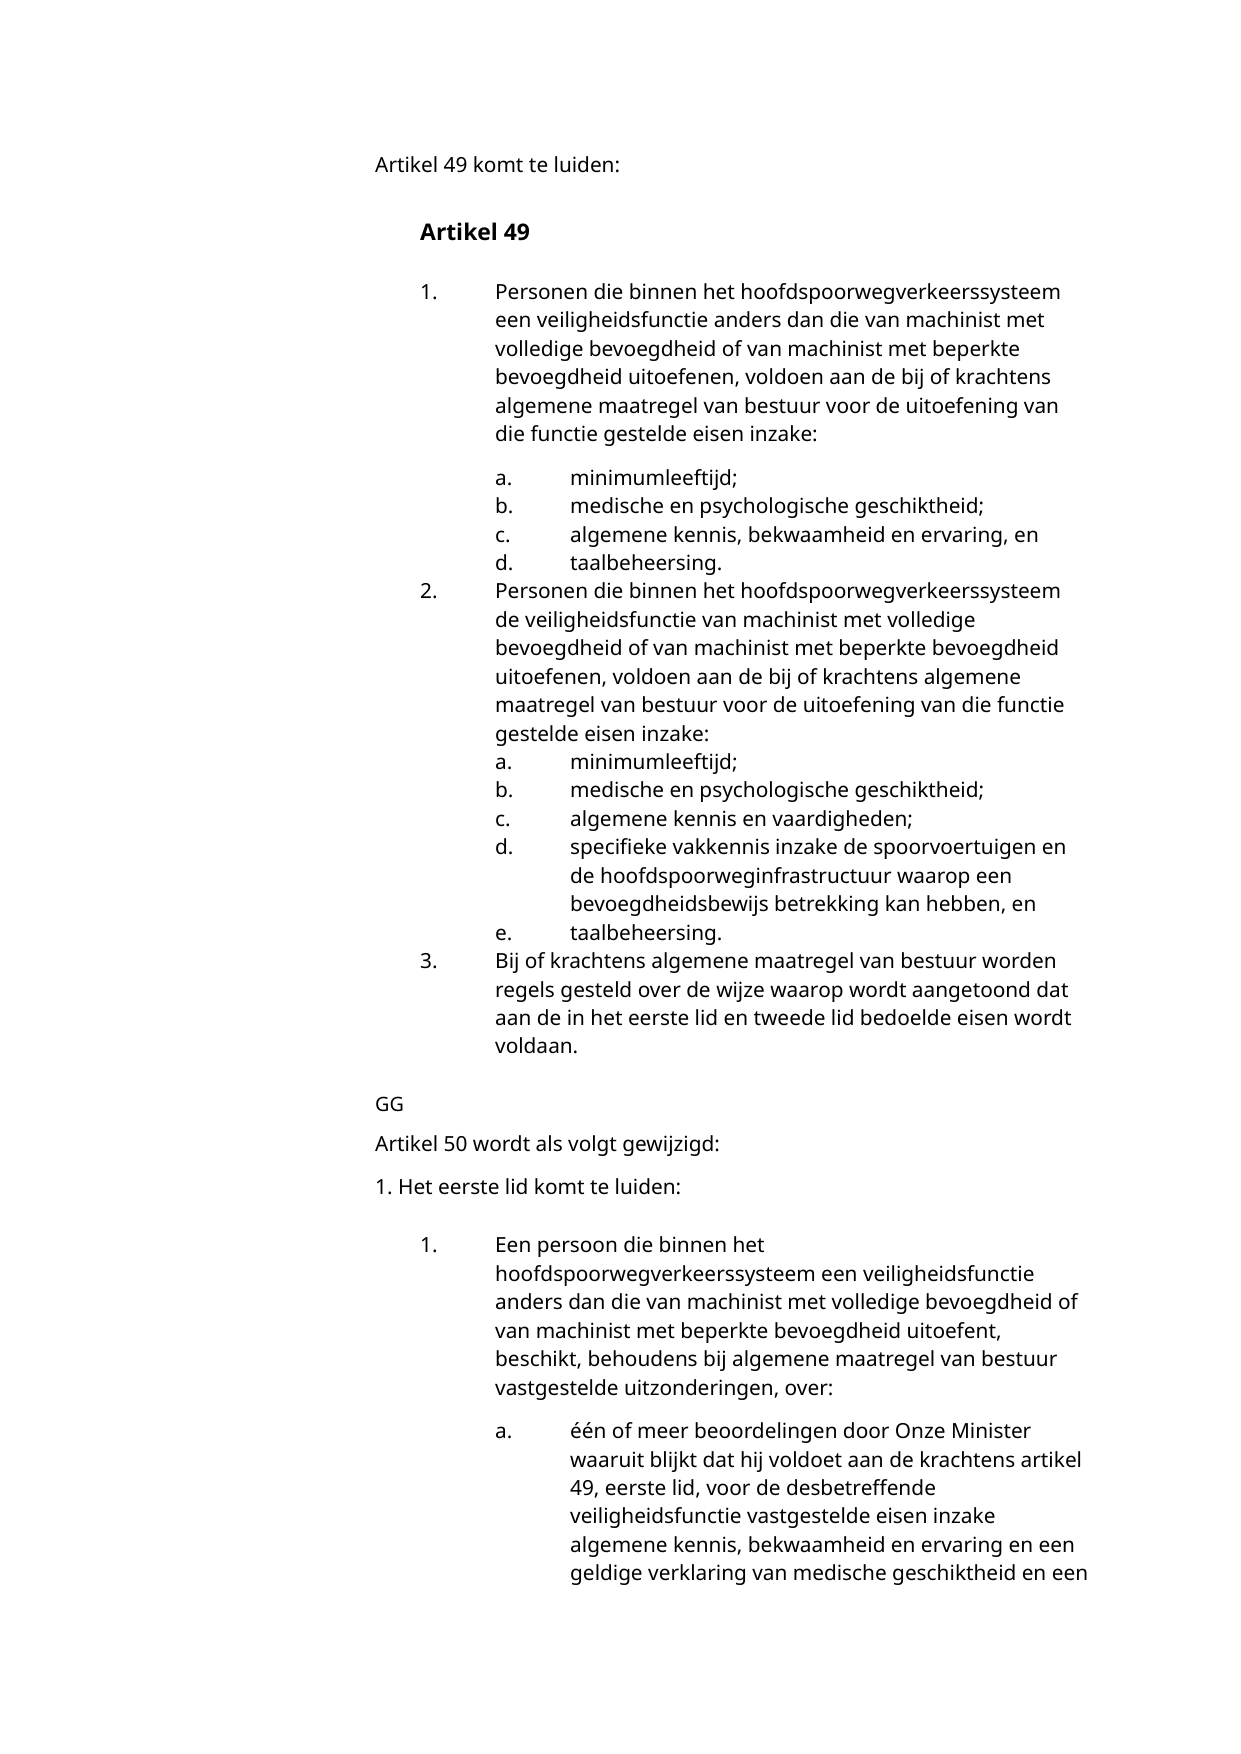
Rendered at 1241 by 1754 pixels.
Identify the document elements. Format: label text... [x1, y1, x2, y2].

list algemene kennis, bekwaamheid en ervaring, en [495, 520, 1090, 548]
list medische en psychologische geschiktheid; [495, 776, 1090, 804]
subtitle Artikel 49 [420, 216, 1090, 247]
list taalbeheersing. [495, 548, 1090, 577]
list Personen die binnen het hoofdspoorwegverkeerssysteem een veiligheidsfunctie anders dan die van machinist met volledige bevoegdheid of van machinist met beperkte bevoegdheid uitoefenen, voldoen aan de bij of krachtens algemene maatregel van bestuur voor de uitoefening van die functie gestelde eisen inzake: [420, 277, 1090, 448]
text Artikel 49 komt te luiden: [375, 150, 1090, 178]
list Bij of krachtens algemene maatregel van bestuur worden regels gesteld over de wijze waarop wordt aangetoond dat aan de in het eerste lid en tweede lid bedoelde eisen wordt voldaan. [420, 946, 1090, 1060]
text 1. Het eerste lid komt te luiden: [375, 1172, 1090, 1201]
list één of meer beoordelingen door Onze Minister waaruit blijkt dat hij voldoet aan de krachtens artikel 49, eerste lid, voor de desbetreffende veiligheidsfunctie vastgestelde eisen inzake algemene kennis, bekwaamheid en ervaring en een geldige verklaring van medische geschiktheid en een [495, 1416, 1090, 1587]
list medische en psychologische geschiktheid; [495, 491, 1090, 520]
list minimumleeftijd; [495, 463, 1090, 491]
text Artikel 50 wordt als volgt gewijzigd: [375, 1129, 1090, 1157]
list minimumleeftijd; [495, 747, 1090, 776]
text GG [375, 1090, 1090, 1117]
list taalbeheersing. [495, 918, 1090, 946]
list algemene kennis en vaardigheden; [495, 804, 1090, 832]
list Personen die binnen het hoofdspoorwegverkeerssysteem de veiligheidsfunctie van machinist met volledige bevoegdheid of van machinist met beperkte bevoegdheid uitoefenen, voldoen aan de bij of krachtens algemene maatregel van bestuur voor de uitoefening van die functie gestelde eisen inzake: [420, 577, 1090, 747]
list Een persoon die binnen het hoofdspoorwegverkeerssysteem een veiligheidsfunctie anders dan die van machinist met volledige bevoegdheid of van machinist met beperkte bevoegdheid uitoefent, beschikt, behoudens bij algemene maatregel van bestuur vastgestelde uitzonderingen, over: [420, 1231, 1090, 1401]
list specifieke vakkennis inzake de spoorvoertuigen en de hoofdspoorweginfrastructuur waarop een bevoegdheidsbewijs betrekking kan hebben, en [495, 832, 1090, 918]
